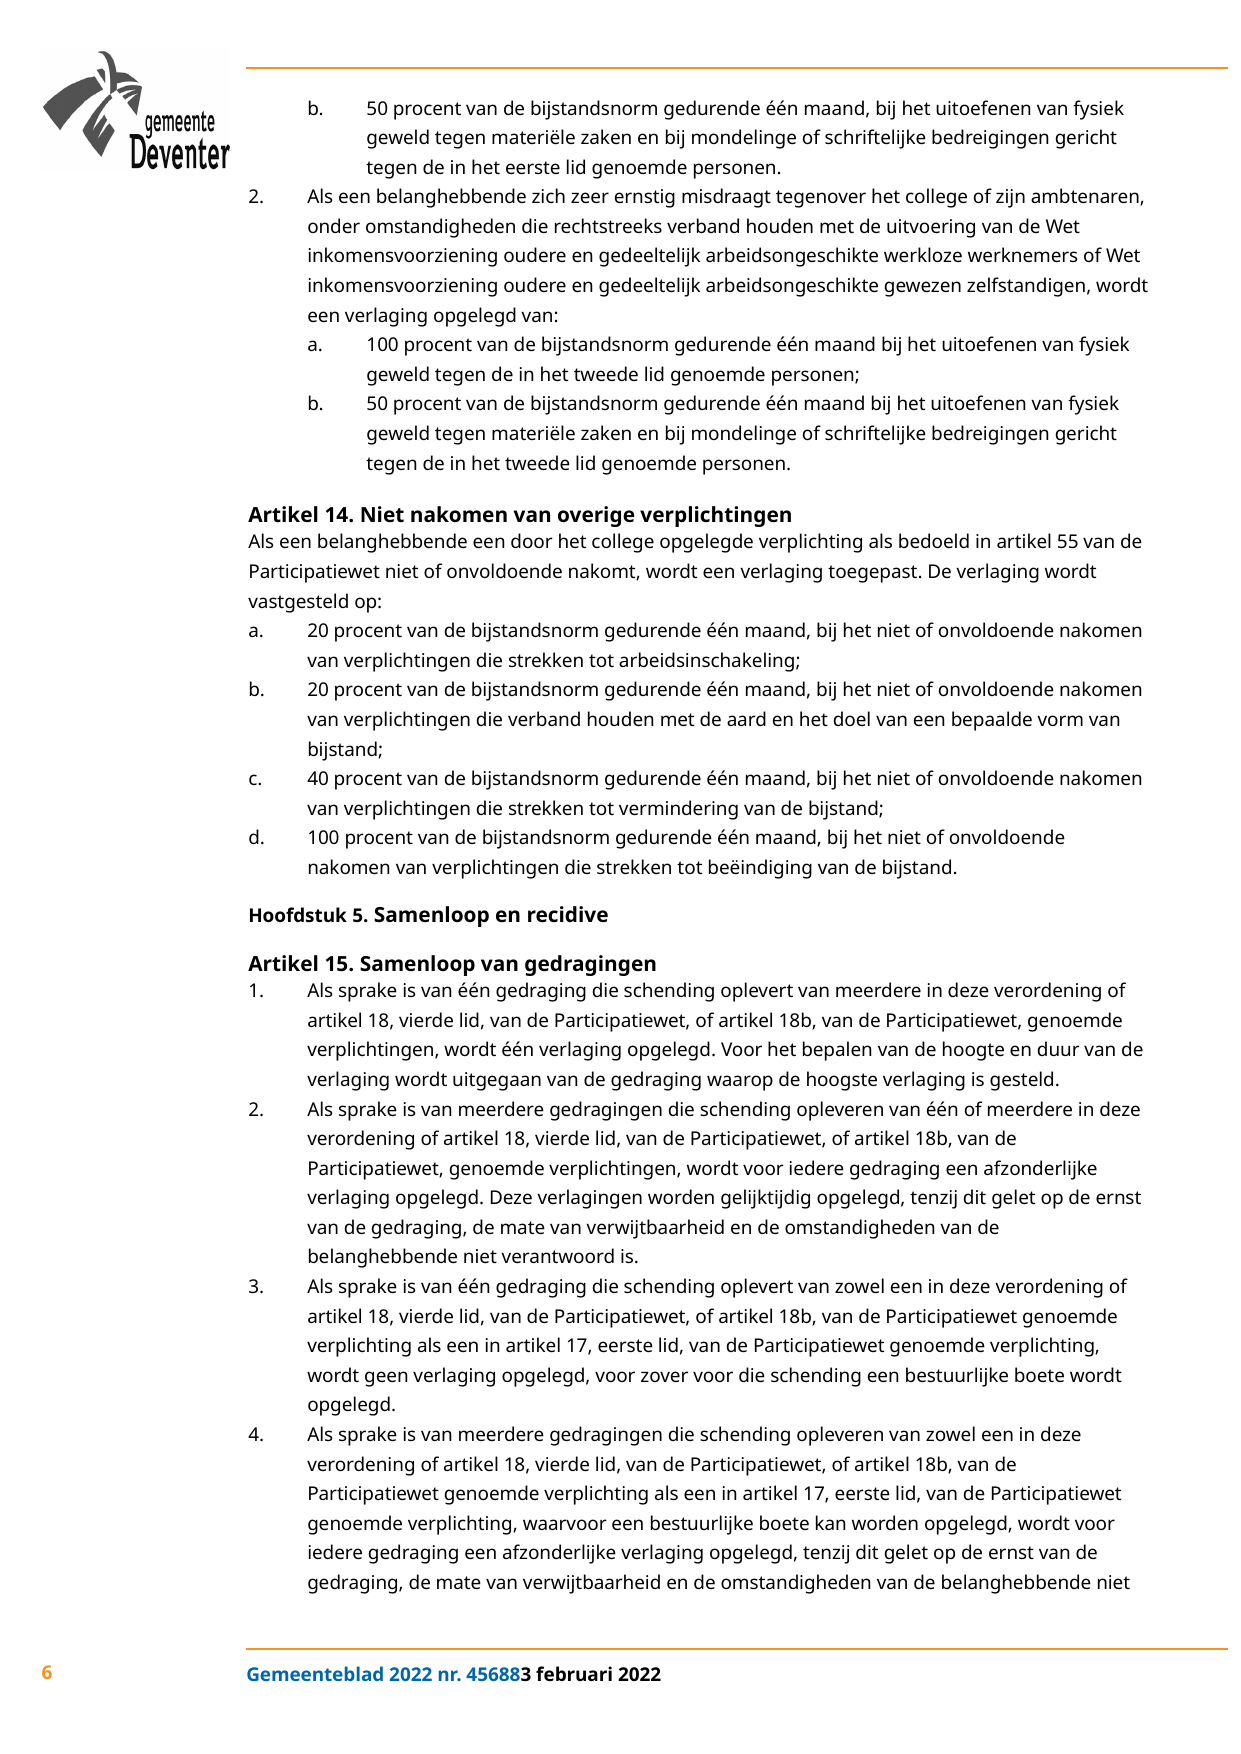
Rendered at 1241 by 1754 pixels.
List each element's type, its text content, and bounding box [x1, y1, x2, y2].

text Hoofdstuk 5. Samenloop en recidive [248, 900, 1152, 928]
list 20 procent van de bijstandsnorm gedurende één maand, bij het niet of onvoldoende nakomen van verplichtingen die strekken tot arbeidsinschakeling; [248, 617, 1152, 673]
list 50 procent van de bijstandsnorm gedurende één maand bij het uitoefenen van fysiek geweld tegen materiële zaken en bij mondelinge of schriftelijke bedreigingen gericht tegen de in het tweede lid genoemde personen. [307, 391, 1152, 476]
text Als een belanghebbende een door het college opgelegde verplichting als bedoeld in artikel 55 van de Participatiewet niet of onvoldoende nakomt, wordt een verlaging toegepast. De verlaging wordt vastgesteld op: [248, 529, 1152, 613]
list Als sprake is van meerdere gedragingen die schending opleveren van één of meerdere in deze verordening of artikel 18, vierde lid, van de Participatiewet, of artikel 18b, van de Participatiewet, genoemde verplichtingen, wordt voor iedere gedraging een afzonderlijke verlaging opgelegd. Deze verlagingen worden gelijktijdig opgelegd, tenzij dit gelet op de ernst van de gedraging, de mate van verwijtbaarheid en de omstandigheden van de belanghebbende niet verantwoord is. [248, 1096, 1152, 1269]
picture [41, 47, 231, 172]
list 100 procent van de bijstandsnorm gedurende één maand, bij het niet of onvoldoende nakomen van verplichtingen die strekken tot beëindiging van de bijstand. [248, 824, 1152, 880]
list 100 procent van de bijstandsnorm gedurende één maand bij het uitoefenen van fysiek geweld tegen de in het tweede lid genoemde personen; [307, 331, 1152, 387]
list 20 procent van de bijstandsnorm gedurende één maand, bij het niet of onvoldoende nakomen van verplichtingen die verband houden met de aard en het doel van een bepaalde vorm van bijstand; [248, 677, 1152, 761]
list Als een belanghebbende zich zeer ernstig misdraagt tegenover het college of zijn ambtenaren, onder omstandigheden die rechtstreeks verband houden met de uitvoering van de Wet inkomensvoorziening oudere en gedeeltelijk arbeidsongeschikte werkloze werknemers of Wet inkomensvoorziening oudere en gedeeltelijk arbeidsongeschikte gewezen zelfstandigen, wordt een verlaging opgelegd van: [248, 183, 1152, 328]
text Artikel 15. Samenloop van gedragingen [248, 949, 1152, 977]
list 50 procent van de bijstandsnorm gedurende één maand, bij het uitoefenen van fysiek geweld tegen materiële zaken en bij mondelinge of schriftelijke bedreigingen gericht tegen de in het eerste lid genoemde personen. [307, 95, 1152, 180]
list Als sprake is van één gedraging die schending oplevert van meerdere in deze verordening of artikel 18, vierde lid, van de Participatiewet, of artikel 18b, van de Participatiewet, genoemde verplichtingen, wordt één verlaging opgelegd. Voor het bepalen van de hoogte en duur van de verlaging wordt uitgegaan van de gedraging waarop de hoogste verlaging is gesteld. [248, 977, 1152, 1092]
list Als sprake is van meerdere gedragingen die schending opleveren van zowel een in deze verordening of artikel 18, vierde lid, van de Participatiewet, of artikel 18b, van de Participatiewet genoemde verplichting als een in artikel 17, eerste lid, van de Participatiewet genoemde verplichting, waarvoor een bestuurlijke boete kan worden opgelegd, wordt voor iedere gedraging een afzonderlijke verlaging opgelegd, tenzij dit gelet op de ernst van de gedraging, de mate van verwijtbaarheid en de omstandigheden van de belanghebbende niet [248, 1421, 1152, 1595]
text Artikel 14. Niet nakomen van overige verplichtingen [248, 500, 1152, 529]
list Als sprake is van één gedraging die schending oplevert van zowel een in deze verordening of artikel 18, vierde lid, van de Participatiewet, of artikel 18b, van de Participatiewet genoemde verplichting als een in artikel 17, eerste lid, van de Participatiewet genoemde verplichting, wordt geen verlaging opgelegd, voor zover voor die schending een bestuurlijke boete wordt opgelegd. [248, 1273, 1152, 1417]
list 40 procent van de bijstandsnorm gedurende één maand, bij het niet of onvoldoende nakomen van verplichtingen die strekken tot vermindering van de bijstand; [248, 765, 1152, 821]
